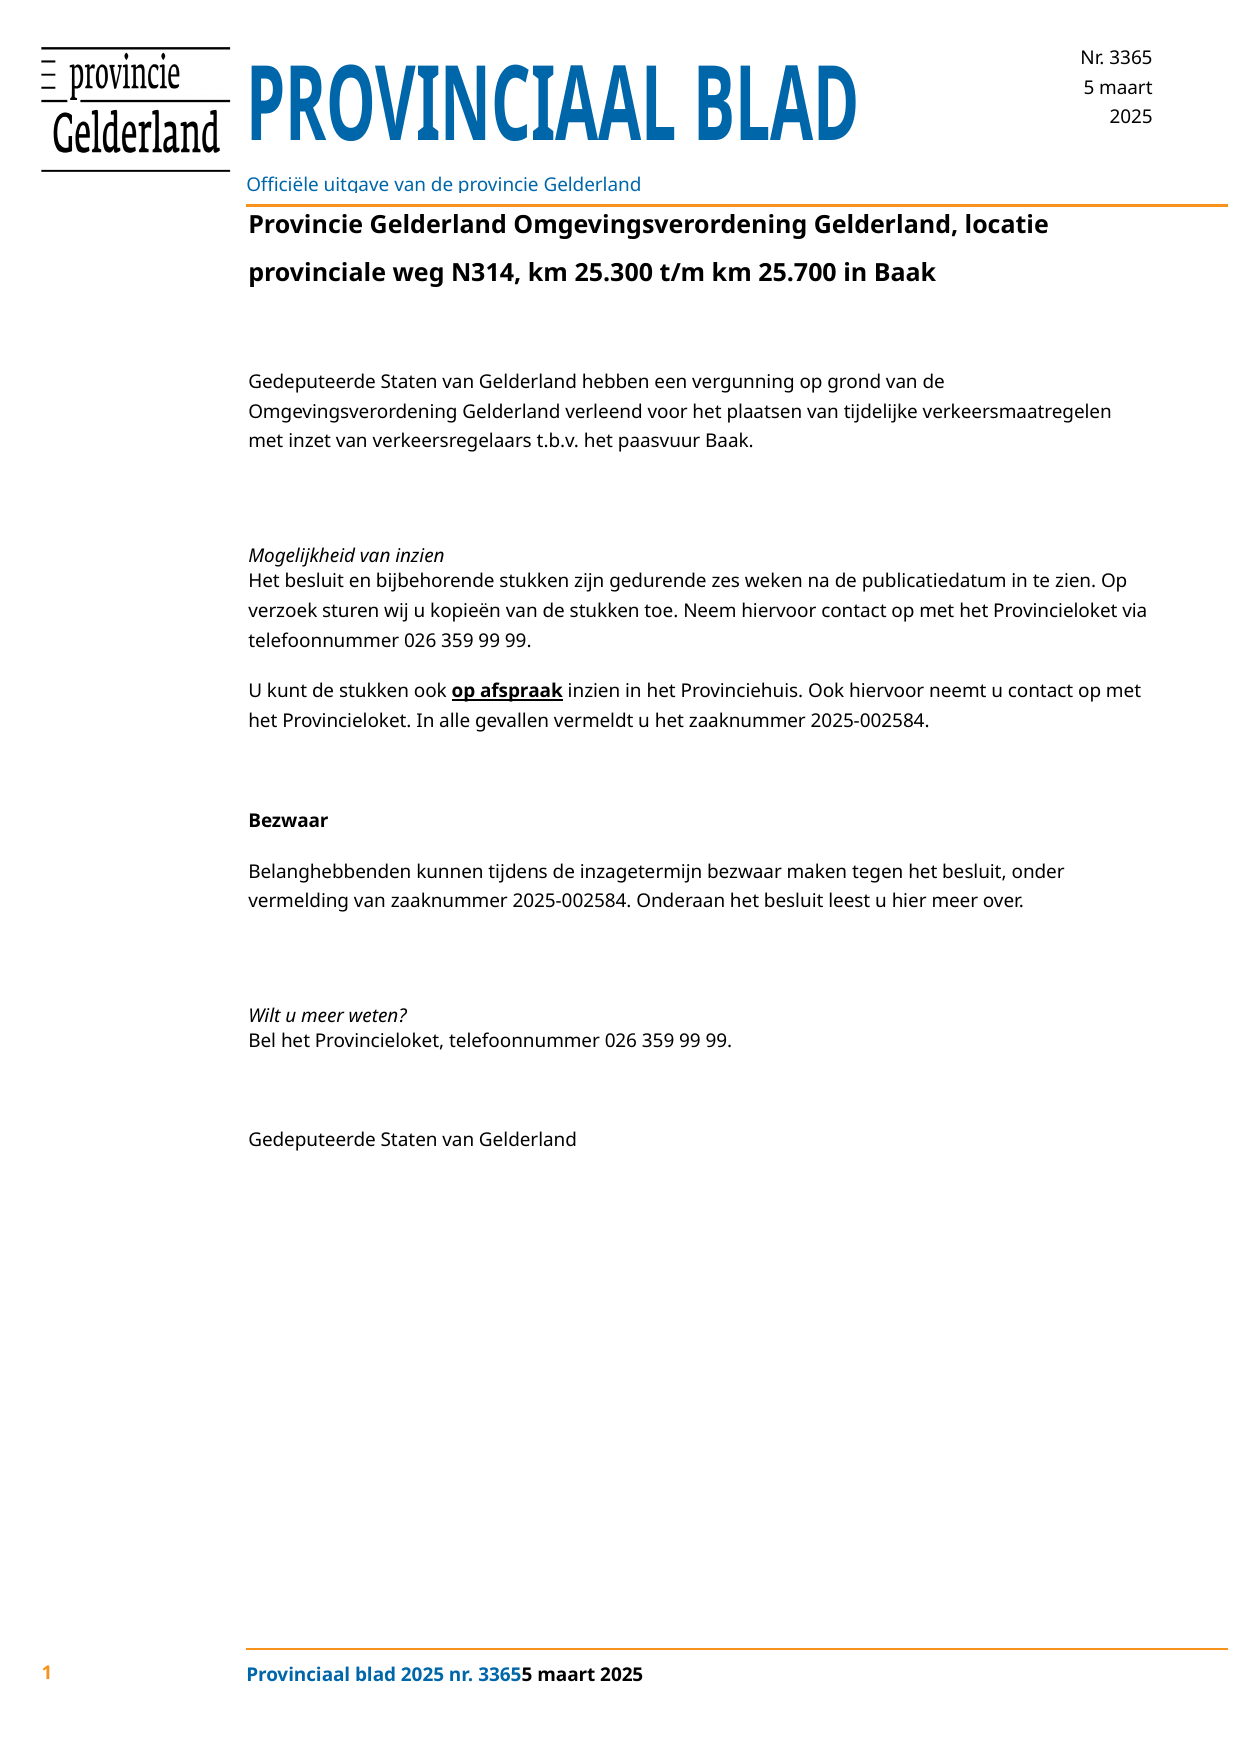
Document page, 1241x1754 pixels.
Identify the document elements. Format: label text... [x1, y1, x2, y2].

text Gedeputeerde Staten van Gelderland hebben een vergunning op grond van de Omgevingsverordening Gelderland verleend voor het plaatsen van tijdelijke verkeersmaatregelen met inzet van verkeersregelaars t.b.v. het paasvuur Baak. [248, 368, 1152, 453]
text Gedeputeerde Staten van Gelderland [248, 1126, 1152, 1152]
text Wilt u meer weten? [248, 1002, 1152, 1028]
text Bezwaar [248, 808, 1152, 833]
text Mogelijkheid van inzien [248, 542, 1152, 568]
text U kunt de stukken ook op afspraak inzien in het Provinciehuis. Ook hiervoor neemt u contact op met het Provincieloket. In alle gevallen vermeldt u het zaaknummer 2025-002584. [248, 677, 1152, 732]
text Provincie Gelderland Omgevingsverordening Gelderland, locatie provinciale weg N314, km 25.300 t/m km 25.700 in Baak [248, 207, 1152, 288]
text Bel het Provincieloket, telefoonnummer 026 359 99 99. [248, 1028, 1152, 1053]
picture [41, 47, 231, 172]
text Belanghebbenden kunnen tijdens de inzagetermijn bezwaar maken tegen het besluit, onder vermelding van zaaknummer 2025-002584. Onderaan het besluit leest u hier meer over. [248, 858, 1152, 913]
text Het besluit en bijbehorende stukken zijn gedurende zes weken na de publicatiedatum in te zien. Op verzoek sturen wij u kopieën van de stukken toe. Neem hiervoor contact op met het Provincieloket via telefoonnummer 026 359 99 99. [248, 568, 1152, 652]
